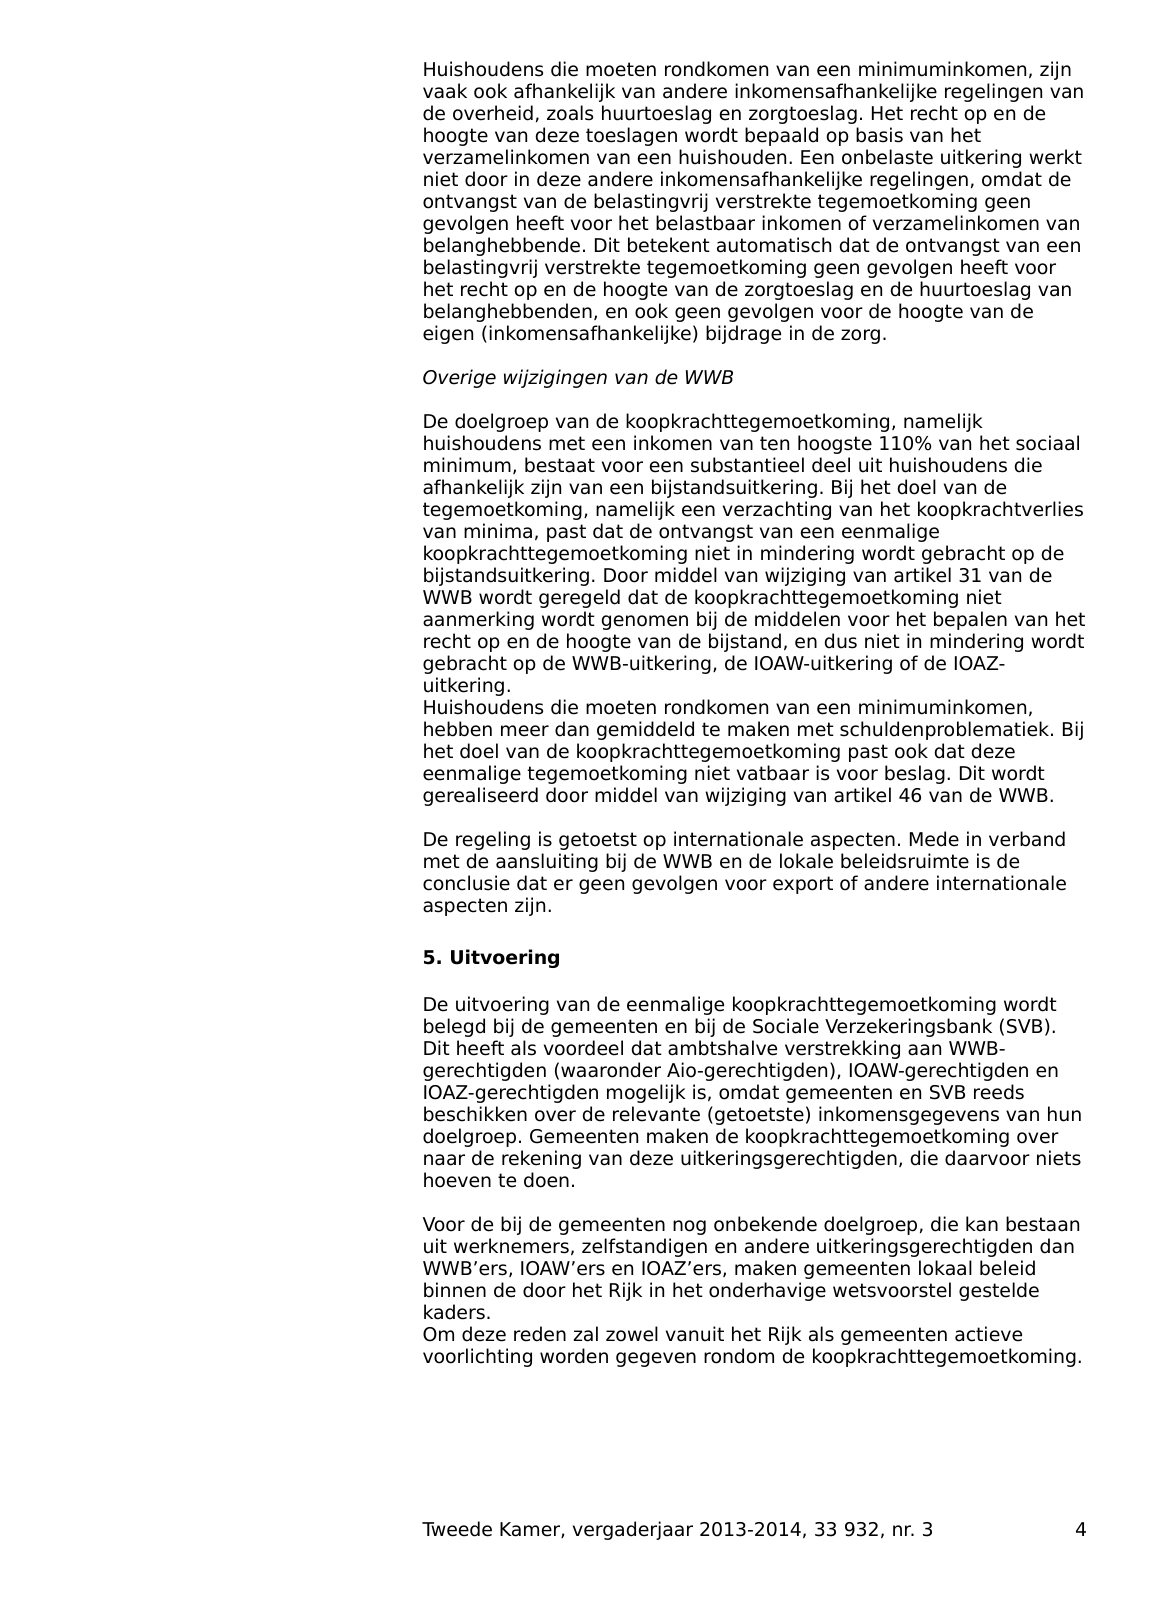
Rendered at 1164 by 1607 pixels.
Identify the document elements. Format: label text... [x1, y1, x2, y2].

text Huishoudens die moeten rondkomen van een minimuminkomen, zijn vaak ook afhankelijk van andere inkomensafhankelijke regelingen van de overheid, zoals huurtoeslag en zorgtoeslag. Het recht op en de hoogte van deze toeslagen wordt bepaald op basis van het verzamelinkomen van een huishouden. Een onbelaste uitkering werkt niet door in deze andere inkomensafhankelijke regelingen, omdat de ontvangst van de belastingvrij verstrekte tegemoetkoming geen gevolgen heeft voor het belastbaar inkomen of verzamelinkomen van belanghebbende. Dit betekent automatisch dat de ontvangst van een belastingvrij verstrekte tegemoetkoming geen gevolgen heeft voor het recht op en de hoogte van de zorgtoeslag en de huurtoeslag van belanghebbenden, en ook geen gevolgen voor de hoogte van de eigen (inkomensafhankelijke) bijdrage in de zorg. [422, 59, 1087, 345]
subtitle Overige wijzigingen van de WWB [422, 367, 1087, 389]
text Huishoudens die moeten rondkomen van een minimuminkomen, hebben meer dan gemiddeld te maken met schuldenproblematiek. Bij het doel van de koopkrachttegemoetkoming past ook dat deze eenmalige tegemoetkoming niet vatbaar is voor beslag. Dit wordt gerealiseerd door middel van wijziging van artikel 46 van de WWB. [422, 697, 1087, 807]
text Voor de bij de gemeenten nog onbekende doelgroep, die kan bestaan uit werknemers, zelfstandigen en andere uitkeringsgerechtigden dan WWB’ers, IOAW’ers en IOAZ’ers, maken gemeenten lokaal beleid binnen de door het Rijk in het onderhavige wetsvoorstel gestelde kaders. [422, 1214, 1087, 1324]
text Om deze reden zal zowel vanuit het Rijk als gemeenten actieve voorlichting worden gegeven rondom de koopkrachttegemoetkoming. [422, 1324, 1087, 1368]
text De uitvoering van de eenmalige koopkrachttegemoetkoming wordt belegd bij de gemeenten en bij de Sociale Verzekeringsbank (SVB). Dit heeft als voordeel dat ambtshalve verstrekking aan WWB-gerechtigden (waaronder Aio-gerechtigden), IOAW-gerechtigden en IOAZ-gerechtigden mogelijk is, omdat gemeenten en SVB reeds beschikken over de relevante (getoetste) inkomensgegevens van hun doelgroep. Gemeenten maken de koopkrachttegemoetkoming over naar de rekening van deze uitkeringsgerechtigden, die daarvoor niets hoeven te doen. [422, 994, 1087, 1192]
text De doelgroep van de koopkrachttegemoetkoming, namelijk huishoudens met een inkomen van ten hoogste 110% van het sociaal minimum, bestaat voor een substantieel deel uit huishoudens die afhankelijk zijn van een bijstandsuitkering. Bij het doel van de tegemoetkoming, namelijk een verzachting van het koopkrachtverlies van minima, past dat de ontvangst van een eenmalige koopkrachttegemoetkoming niet in mindering wordt gebracht op de bijstandsuitkering. Door middel van wijziging van artikel 31 van de WWB wordt geregeld dat de koopkrachttegemoetkoming niet aanmerking wordt genomen bij de middelen voor het bepalen van het recht op en de hoogte van de bijstand, en dus niet in mindering wordt gebracht op de WWB-uitkering, de IOAW-uitkering of de IOAZ-uitkering. [422, 411, 1087, 697]
text De regeling is getoetst op internationale aspecten. Mede in verband met de aansluiting bij de WWB en de lokale beleidsruimte is de conclusie dat er geen gevolgen voor export of andere internationale aspecten zijn. [422, 829, 1087, 917]
subtitle 5. Uitvoering [422, 947, 1087, 969]
